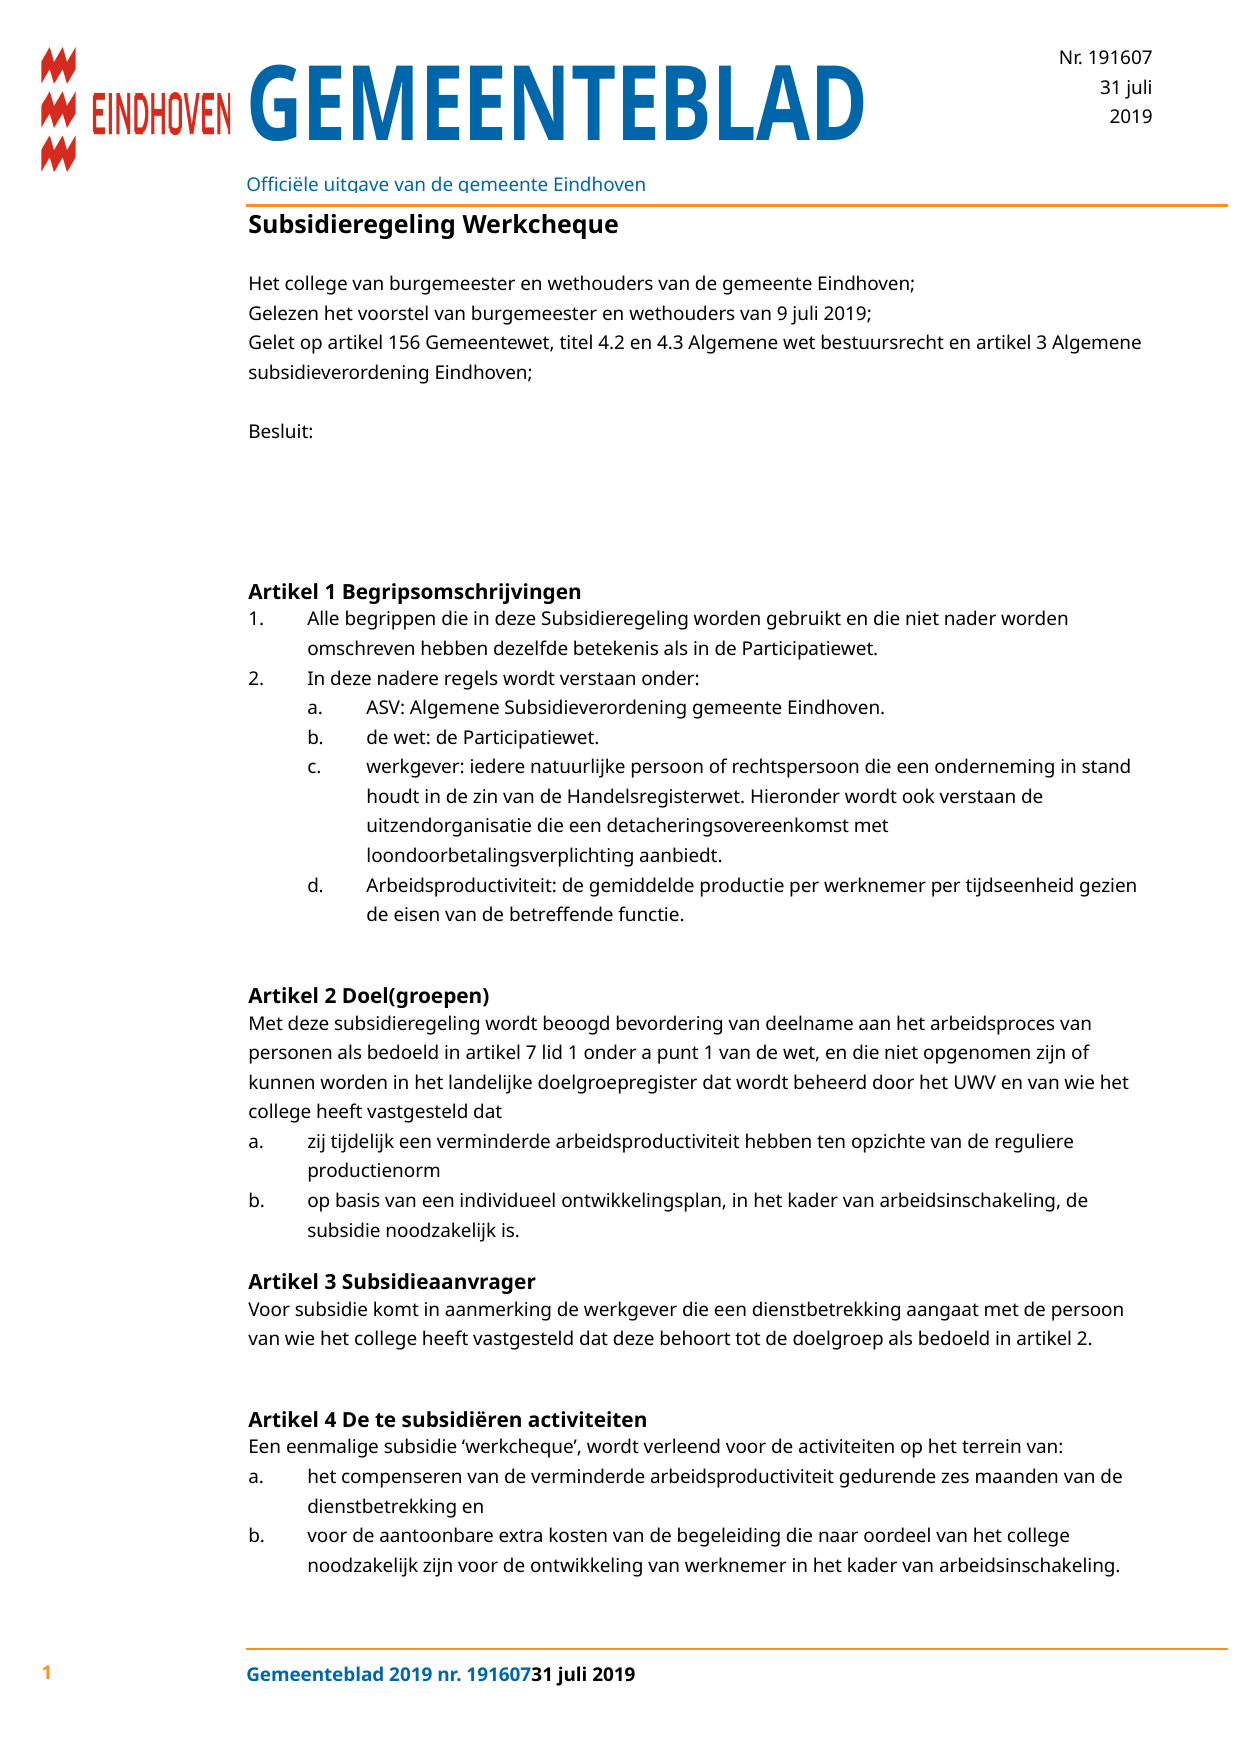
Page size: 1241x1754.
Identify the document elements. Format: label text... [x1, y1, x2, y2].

text Besluit: [248, 418, 1152, 444]
picture [41, 47, 231, 172]
text Voor subsidie komt in aanmerking de werkgever die een dienstbetrekking aangaat met de persoon van wie het college heeft vastgesteld dat deze behoort tot de doelgroep als bedoeld in artikel 2. [248, 1296, 1152, 1351]
list In deze nadere regels wordt verstaan onder: [248, 665, 1152, 690]
list Arbeidsproductiviteit: de gemiddelde productie per werknemer per tijdseenheid gezien de eisen van de betreffende functie. [307, 872, 1152, 927]
list werkgever: iedere natuurlijke persoon of rechtspersoon die een onderneming in stand houdt in de zin van de Handelsregisterwet. Hieronder wordt ook verstaan de uitzendorganisatie die een detacheringsovereenkomst met loondoorbetalingsverplichting aanbiedt. [307, 753, 1152, 868]
text Artikel 2 Doel(groepen) [248, 981, 1152, 1010]
list voor de aantoonbare extra kosten van de begeleiding die naar oordeel van het college noodzakelijk zijn voor de ontwikkeling van werknemer in het kader van arbeidsinschakeling. [248, 1522, 1152, 1578]
list ASV: Algemene Subsidieverordening gemeente Eindhoven. [307, 694, 1152, 720]
text Subsidieregeling Werkcheque [248, 207, 1152, 241]
list het compenseren van de verminderde arbeidsproductiviteit gedurende zes maanden van de dienstbetrekking en [248, 1463, 1152, 1519]
list zij tijdelijk een verminderde arbeidsproductiviteit hebben ten opzichte van de reguliere productienorm [248, 1128, 1152, 1183]
text Gelezen het voorstel van burgemeester en wethouders van 9 juli 2019; [248, 300, 1152, 326]
text Een eenmalige subsidie ‘werkcheque’, wordt verleend voor de activiteiten op het terrein van: [248, 1434, 1152, 1459]
list Alle begrippen die in deze Subsidieregeling worden gebruikt en die niet nader worden omschreven hebben dezelfde betekenis als in de Participatiewet. [248, 606, 1152, 661]
text Artikel 4 De te subsidiëren activiteiten [248, 1405, 1152, 1434]
text Gelet op artikel 156 Gemeentewet, titel 4.2 en 4.3 Algemene wet bestuursrecht en artikel 3 Algemene subsidieverordening Eindhoven; [248, 329, 1152, 385]
text Artikel 1 Begripsomschrijvingen [248, 577, 1152, 606]
text Het college van burgemeester en wethouders van de gemeente Eindhoven; [248, 270, 1152, 296]
list de wet: de Participatiewet. [307, 724, 1152, 749]
list op basis van een individueel ontwikkelingsplan, in het kader van arbeidsinschakeling, de subsidie noodzakelijk is. [248, 1187, 1152, 1243]
text Met deze subsidieregeling wordt beoogd bevordering van deelname aan het arbeidsproces van personen als bedoeld in artikel 7 lid 1 onder a punt 1 van de wet, en die niet opgenomen zijn of kunnen worden in het landelijke doelgroepregister dat wordt beheerd door het UWV en van wie het college heeft vastgesteld dat [248, 1010, 1152, 1124]
text Artikel 3 Subsidieaanvrager [248, 1267, 1152, 1296]
